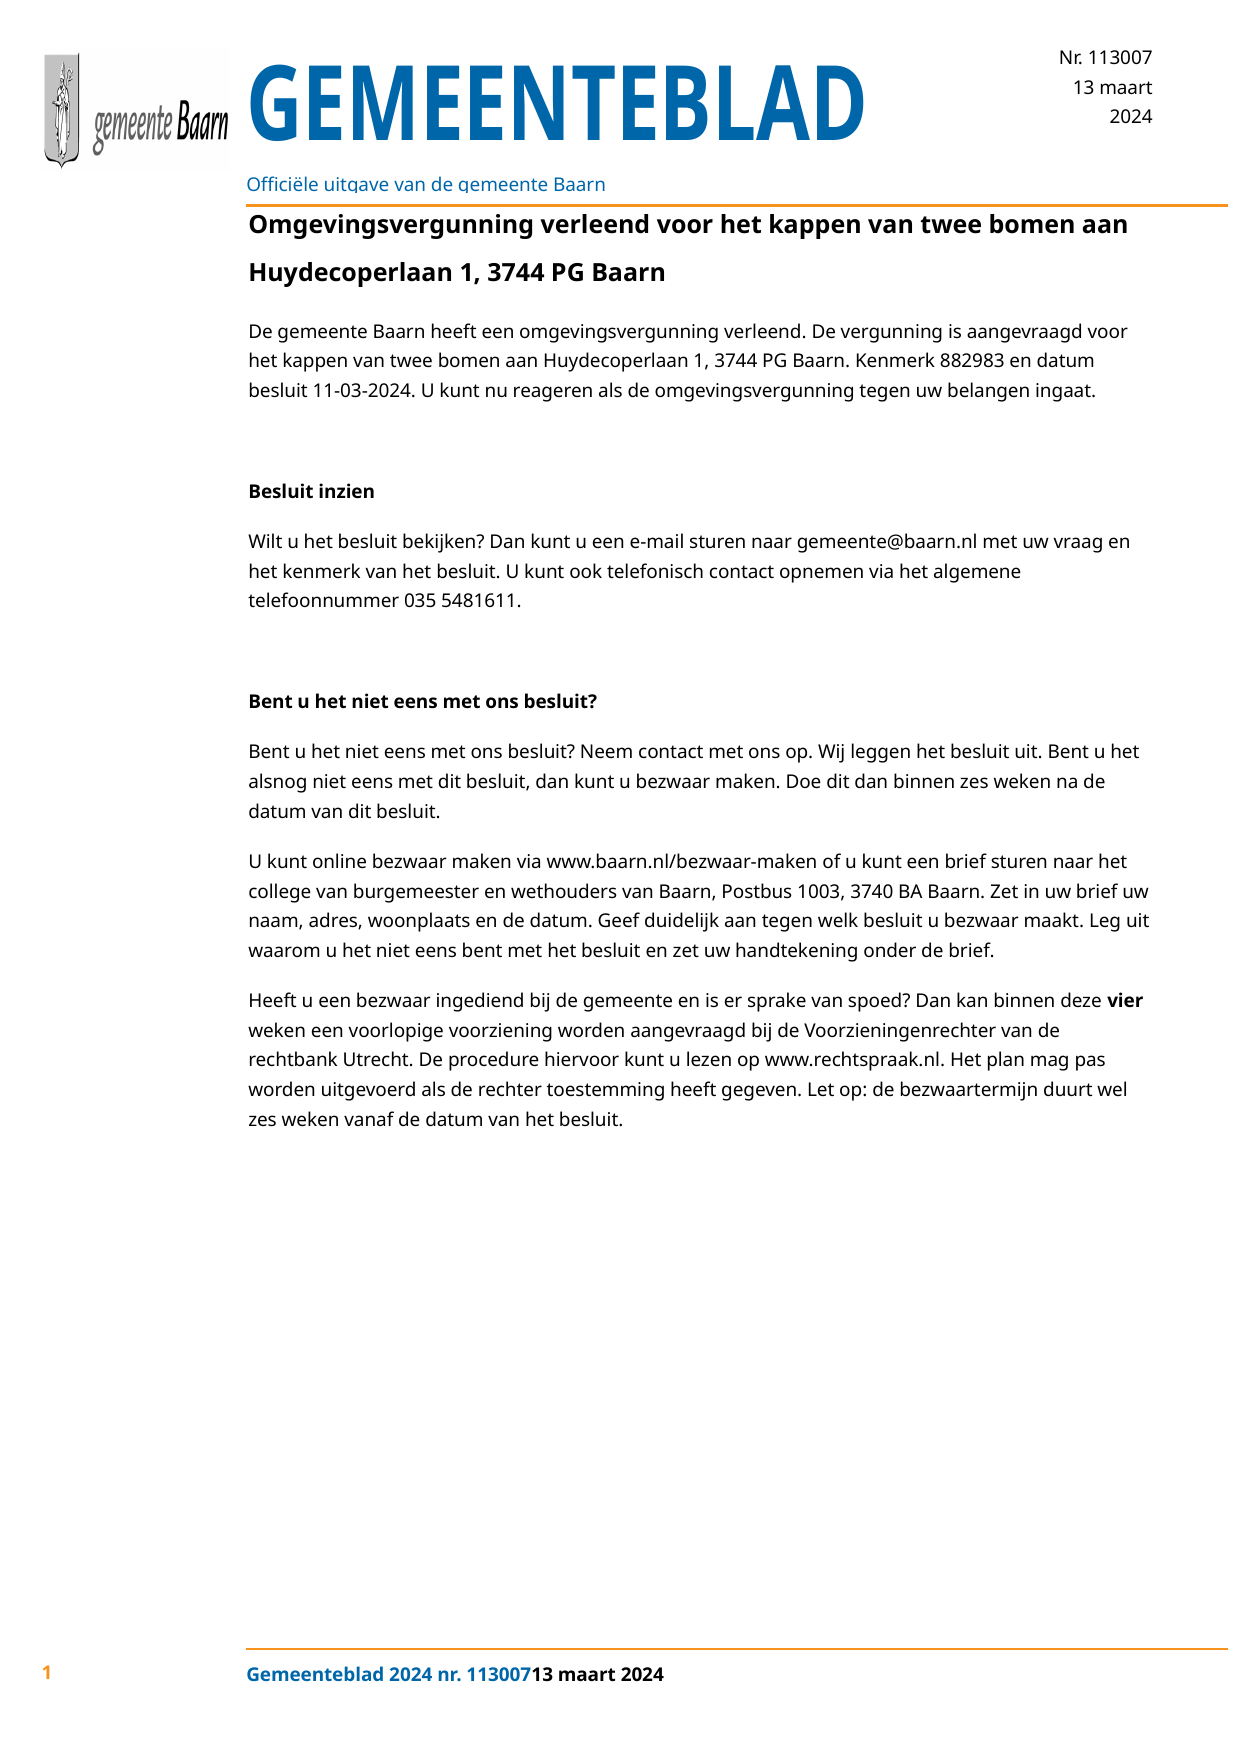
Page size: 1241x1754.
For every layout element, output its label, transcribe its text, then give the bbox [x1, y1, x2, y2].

text Wilt u het besluit bekijken? Dan kunt u een e-mail sturen naar gemeente@baarn.nl met uw vraag en het kenmerk van het besluit. U kunt ook telefonisch contact opnemen via het algemene telefoonnummer 035 5481611. [248, 528, 1152, 613]
text Omgevingsvergunning verleend voor het kappen van twee bomen aan Huydecoperlaan 1, 3744 PG Baarn [248, 207, 1152, 288]
text Bent u het niet eens met ons besluit? Neem contact met ons op. Wij leggen het besluit uit. Bent u het alsnog niet eens met dit besluit, dan kunt u bezwaar maken. Doe dit dan binnen zes weken na de datum van dit besluit. [248, 739, 1152, 824]
text Heeft u een bezwaar ingediend bij de gemeente en is er sprake van spoed? Dan kan binnen deze vier weken een voorlopige voorziening worden aangevraagd bij de Voorzieningenrechter van de rechtbank Utrecht. De procedure hiervoor kunt u lezen op www.rechtspraak.nl. Het plan mag pas worden uitgevoerd als de rechter toestemming heeft gegeven. Let op: de bezwaartermijn duurt wel zes weken vanaf de datum van het besluit. [248, 987, 1152, 1132]
text De gemeente Baarn heeft een omgevingsvergunning verleend. De vergunning is aangevraagd voor het kappen van twee bomen aan Huydecoperlaan 1, 3744 PG Baarn. Kenmerk 882983 en datum besluit 11-03-2024. U kunt nu reageren als de omgevingsvergunning tegen uw belangen ingaat. [248, 318, 1152, 403]
text Besluit inzien [248, 478, 1152, 504]
text Bent u het niet eens met ons besluit? [248, 688, 1152, 714]
picture [41, 47, 231, 172]
text U kunt online bezwaar maken via www.baarn.nl/bezwaar-maken of u kunt een brief sturen naar het college van burgemeester en wethouders van Baarn, Postbus 1003, 3740 BA Baarn. Zet in uw brief uw naam, adres, woonplaats en de datum. Geef duidelijk aan tegen welk besluit u bezwaar maakt. Leg uit waarom u het niet eens bent met het besluit en zet uw handtekening onder de brief. [248, 848, 1152, 963]
